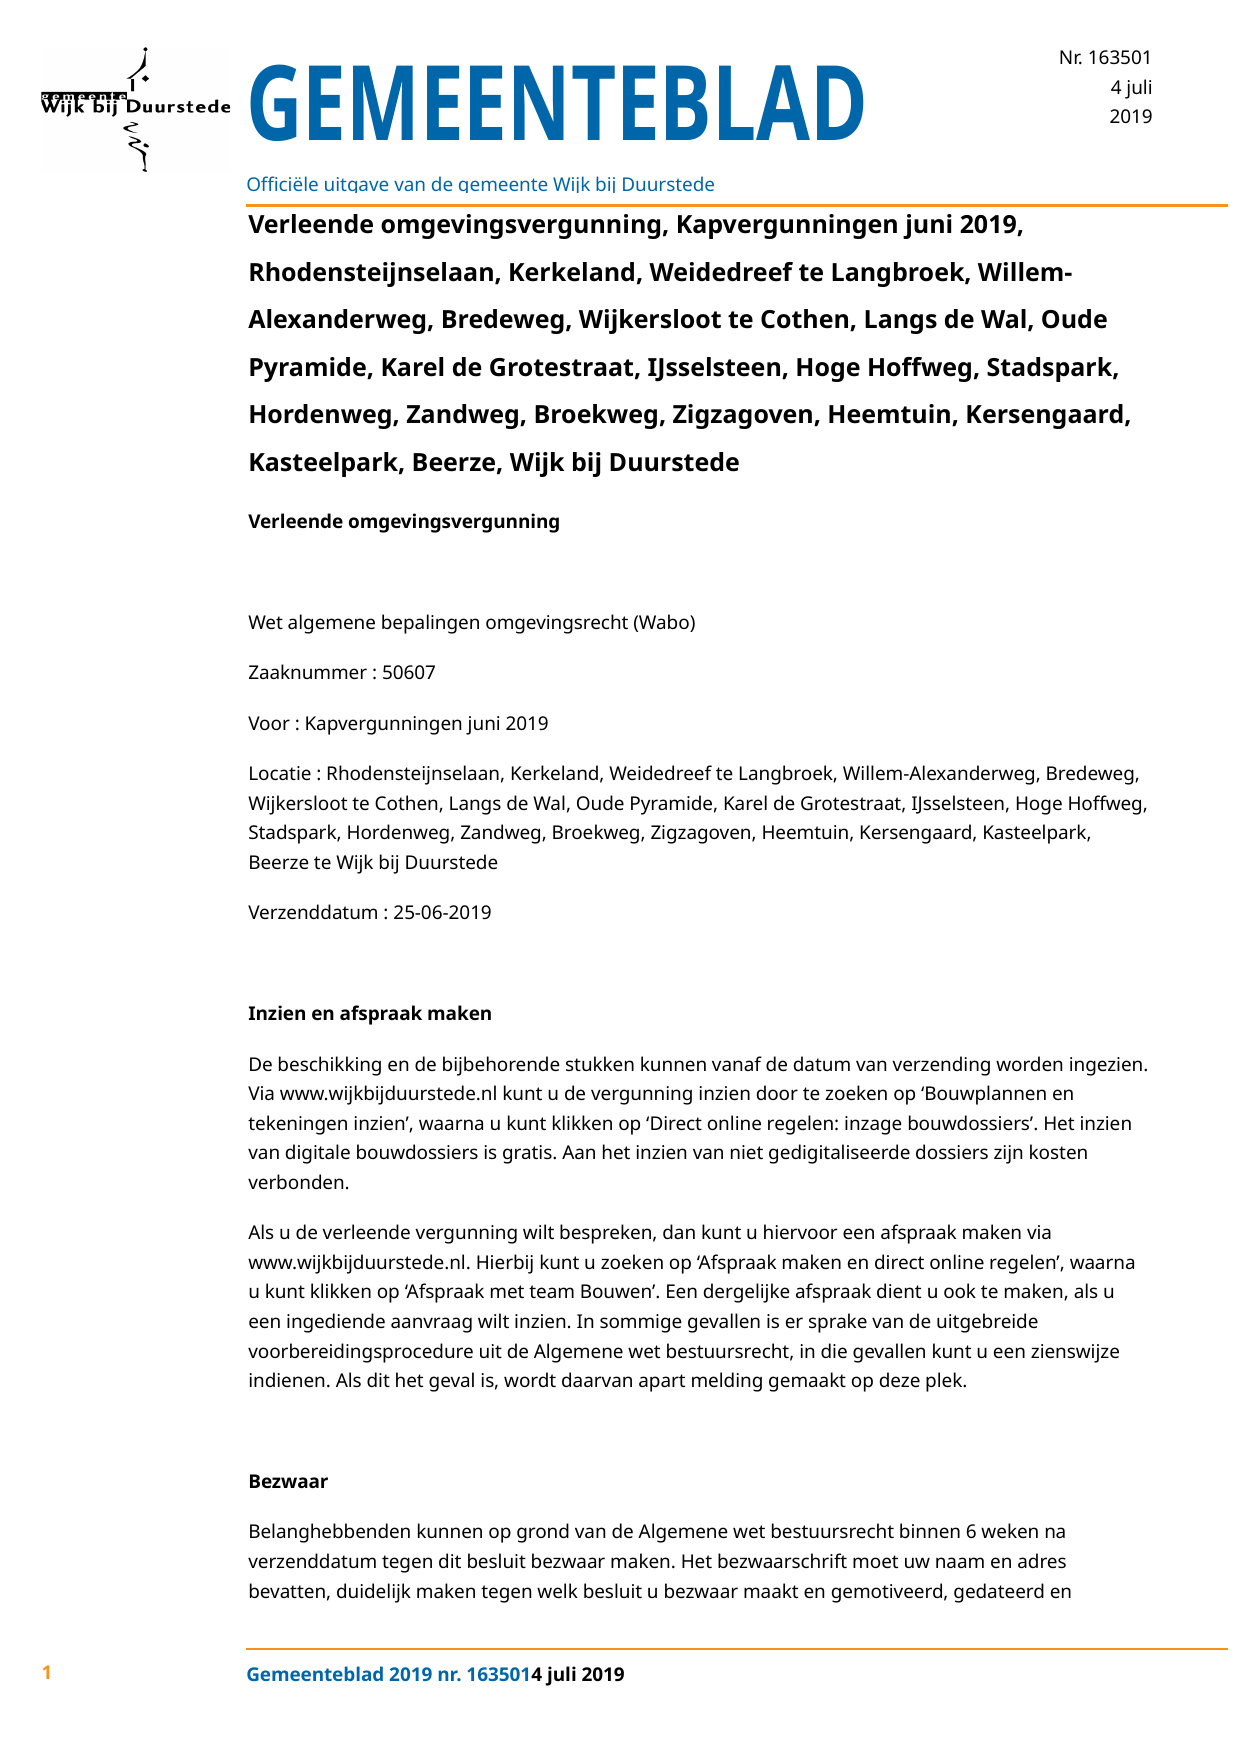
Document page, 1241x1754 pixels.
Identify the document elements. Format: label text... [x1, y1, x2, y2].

text Zaaknummer : 50607 [248, 659, 1152, 685]
text Inzien en afspraak maken [248, 1000, 1152, 1026]
text Voor : Kapvergunningen juni 2019 [248, 710, 1152, 736]
text Wet algemene bepalingen omgevingsrecht (Wabo) [248, 609, 1152, 635]
picture [41, 47, 231, 172]
text Verleende omgevingsvergunning [248, 508, 1152, 534]
text Verzenddatum : 25-06-2019 [248, 899, 1152, 925]
text Bezwaar [248, 1468, 1152, 1494]
text Locatie : Rhodensteijnselaan, Kerkeland, Weidedreef te Langbroek, Willem-Alexanderweg, Bredeweg, Wijkersloot te Cothen, Langs de Wal, Oude Pyramide, Karel de Grotestraat, IJsselsteen, Hoge Hoffweg, Stadspark, Hordenweg, Zandweg, Broekweg, Zigzagoven, Heemtuin, Kersengaard, Kasteelpark, Beerze te Wijk bij Duurstede [248, 760, 1152, 875]
text Verleende omgevingsvergunning, Kapvergunningen juni 2019, Rhodensteijnselaan, Kerkeland, Weidedreef te Langbroek, Willem-Alexanderweg, Bredeweg, Wijkersloot te Cothen, Langs de Wal, Oude Pyramide, Karel de Grotestraat, IJsselsteen, Hoge Hoffweg, Stadspark, Hordenweg, Zandweg, Broekweg, Zigzagoven, Heemtuin, Kersengaard, Kasteelpark, Beerze, Wijk bij Duurstede [248, 207, 1152, 479]
text Belanghebbenden kunnen op grond van de Algemene wet bestuursrecht binnen 6 weken na verzenddatum tegen dit besluit bezwaar maken. Het bezwaarschrift moet uw naam en adres bevatten, duidelijk maken tegen welk besluit u bezwaar maakt en gemotiveerd, gedateerd en [248, 1519, 1152, 1604]
text De beschikking en de bijbehorende stukken kunnen vanaf de datum van verzending worden ingezien. Via www.wijkbijduurstede.nl kunt u de vergunning inzien door te zoeken op ‘Bouwplannen en tekeningen inzien’, waarna u kunt klikken op ‘Direct online regelen: inzage bouwdossiers’. Het inzien van digitale bouwdossiers is gratis. Aan het inzien van niet gedigitaliseerde dossiers zijn kosten verbonden. [248, 1051, 1152, 1195]
text Als u de verleende vergunning wilt bespreken, dan kunt u hiervoor een afspraak maken via www.wijkbijduurstede.nl. Hierbij kunt u zoeken op ‘Afspraak maken en direct online regelen’, waarna u kunt klikken op ‘Afspraak met team Bouwen’. Een dergelijke afspraak dient u ook te maken, als u een ingediende aanvraag wilt inzien. In sommige gevallen is er sprake van de uitgebreide voorbereidingsprocedure uit de Algemene wet bestuursrecht, in die gevallen kunt u een zienswijze indienen. Als dit het geval is, wordt daarvan apart melding gemaakt op deze plek. [248, 1219, 1152, 1393]
